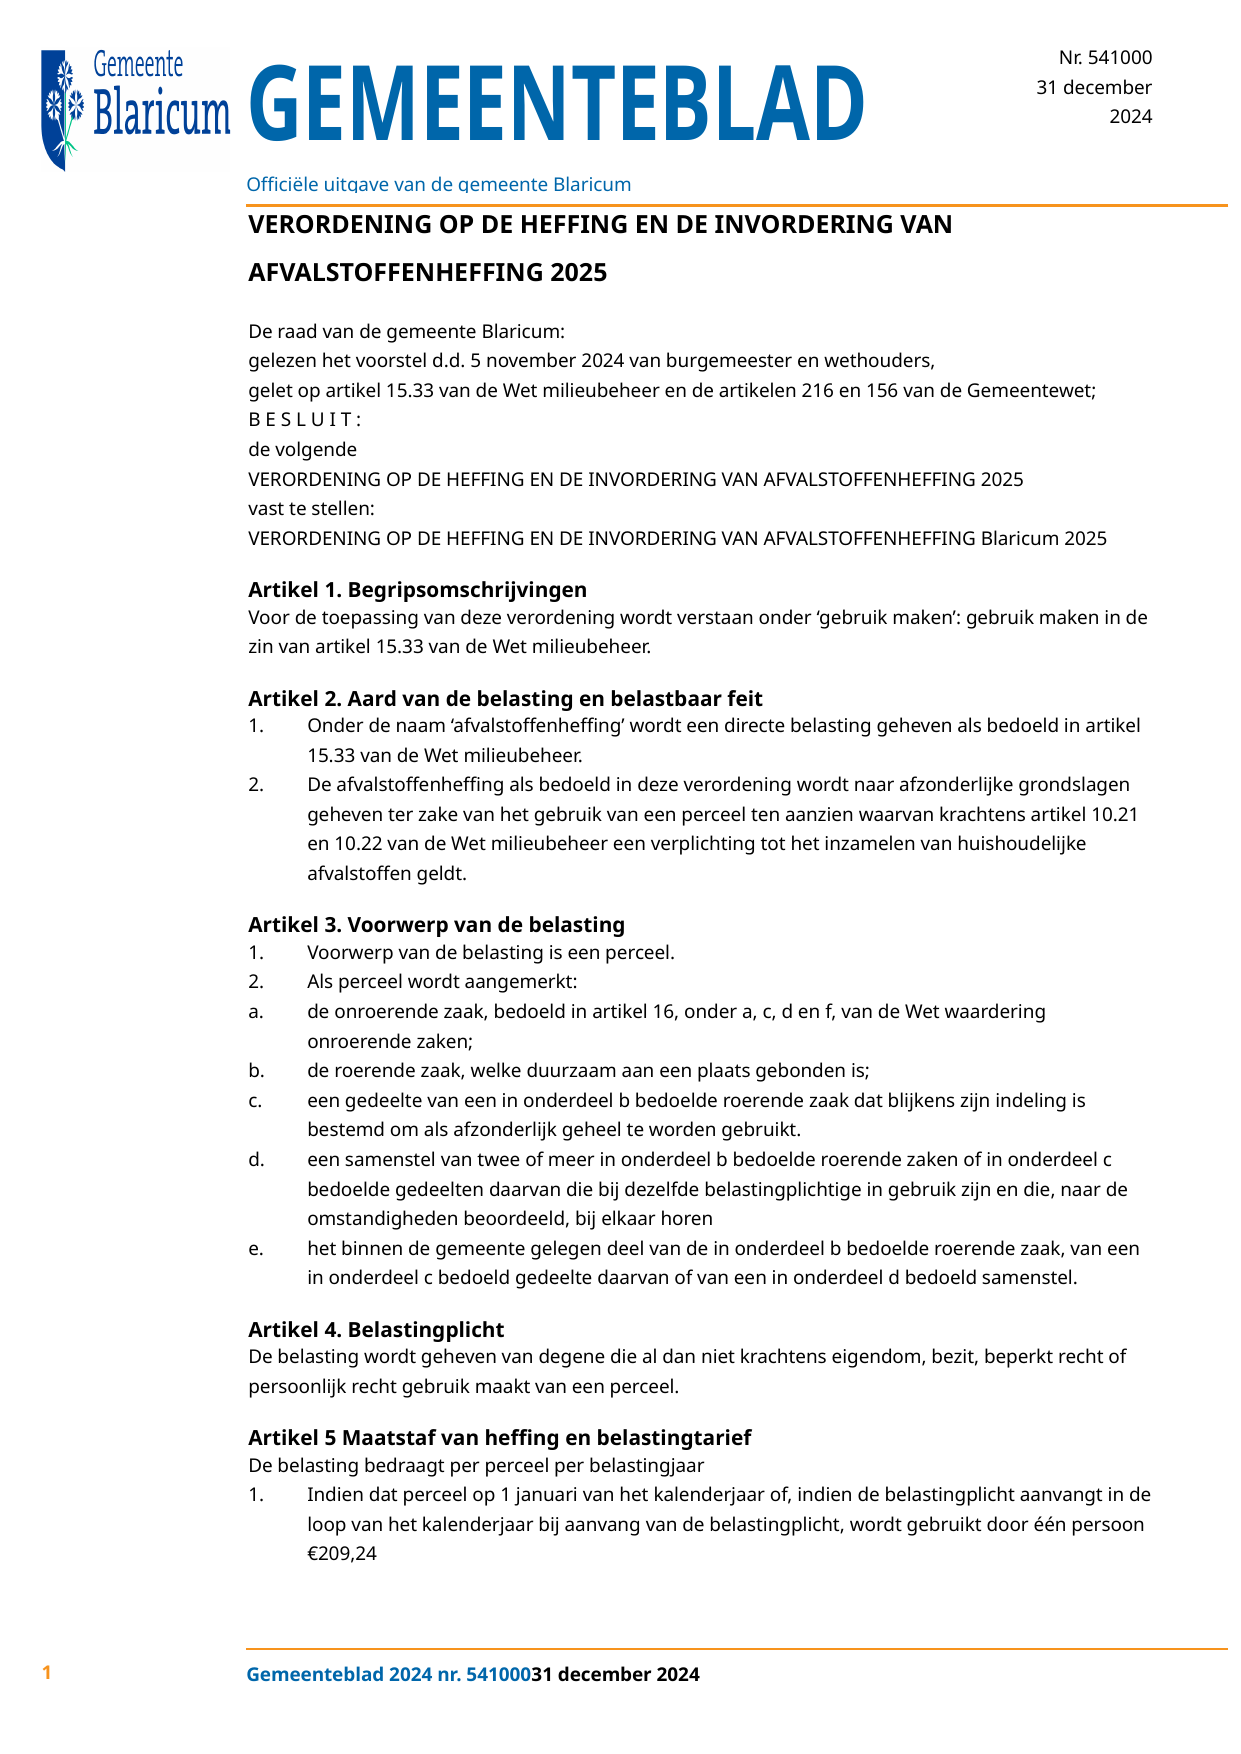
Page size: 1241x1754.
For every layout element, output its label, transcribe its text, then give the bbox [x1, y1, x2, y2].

text Artikel 5 Maatstaf van heffing en belastingtarief [248, 1423, 1152, 1452]
text gelet op artikel 15.33 van de Wet milieubeheer en de artikelen 216 en 156 van de Gemeentewet; [248, 377, 1152, 403]
list Voorwerp van de belasting is een perceel. [248, 939, 1152, 965]
text vast te stellen: [248, 495, 1152, 521]
text De belasting bedraagt per perceel per belastingjaar [248, 1452, 1152, 1477]
list een samenstel van twee of meer in onderdeel b bedoelde roerende zaken of in onderdeel c bedoelde gedeelten daarvan die bij dezelfde belastingplichtige in gebruik zijn en die, naar de omstandigheden beoordeeld, bij elkaar horen [248, 1146, 1152, 1231]
text Artikel 2. Aard van de belasting en belastbaar feit [248, 684, 1152, 712]
text gelezen het voorstel d.d. 5 november 2024 van burgemeester en wethouders, [248, 347, 1152, 373]
list Indien dat perceel op 1 januari van het kalenderjaar of, indien de belastingplicht aanvangt in de loop van het kalenderjaar bij aanvang van de belastingplicht, wordt gebruikt door één persoon €209,24 [248, 1481, 1152, 1566]
text De raad van de gemeente Blaricum: [248, 318, 1152, 344]
text Artikel 4. Belastingplicht [248, 1315, 1152, 1343]
list de roerende zaak, welke duurzaam aan een plaats gebonden is; [248, 1057, 1152, 1083]
list Als perceel wordt aangemerkt: [248, 969, 1152, 994]
text Voor de toepassing van deze verordening wordt verstaan onder ‘gebruik maken’: gebruik maken in de zin van artikel 15.33 van de Wet milieubeheer. [248, 604, 1152, 659]
list een gedeelte van een in onderdeel b bedoelde roerende zaak dat blijkens zijn indeling is bestemd om als afzonderlijk geheel te worden gebruikt. [248, 1087, 1152, 1142]
list de onroerende zaak, bedoeld in artikel 16, onder a, c, d en f, van de Wet waardering onroerende zaken; [248, 998, 1152, 1053]
list Onder de naam ‘afvalstoffenheffing’ wordt een directe belasting geheven als bedoeld in artikel 15.33 van de Wet milieubeheer. [248, 712, 1152, 768]
text Artikel 3. Voorwerp van de belasting [248, 911, 1152, 939]
text Artikel 1. Begripsomschrijvingen [248, 575, 1152, 604]
list De afvalstoffenheffing als bedoeld in deze verordening wordt naar afzonderlijke grondslagen geheven ter zake van het gebruik van een perceel ten aanzien waarvan krachtens artikel 10.21 en 10.22 van de Wet milieubeheer een verplichting tot het inzamelen van huishoudelijke afvalstoffen geldt. [248, 771, 1152, 886]
text VERORDENING OP DE HEFFING EN DE INVORDERING VAN AFVALSTOFFENHEFFING Blaricum 2025 [248, 525, 1152, 551]
list het binnen de gemeente gelegen deel van de in onderdeel b bedoelde roerende zaak, van een in onderdeel c bedoeld gedeelte daarvan of van een in onderdeel d bedoeld samenstel. [248, 1235, 1152, 1290]
picture [41, 47, 231, 172]
text B E S L U I T : [248, 407, 1152, 432]
text VERORDENING OP DE HEFFING EN DE INVORDERING VAN AFVALSTOFFENHEFFING 2025 [248, 466, 1152, 492]
text VERORDENING OP DE HEFFING EN DE INVORDERING VAN AFVALSTOFFENHEFFING 2025 [248, 207, 1152, 288]
text de volgende [248, 436, 1152, 462]
text De belasting wordt geheven van degene die al dan niet krachtens eigendom, bezit, beperkt recht of persoonlijk recht gebruik maakt van een perceel. [248, 1343, 1152, 1399]
